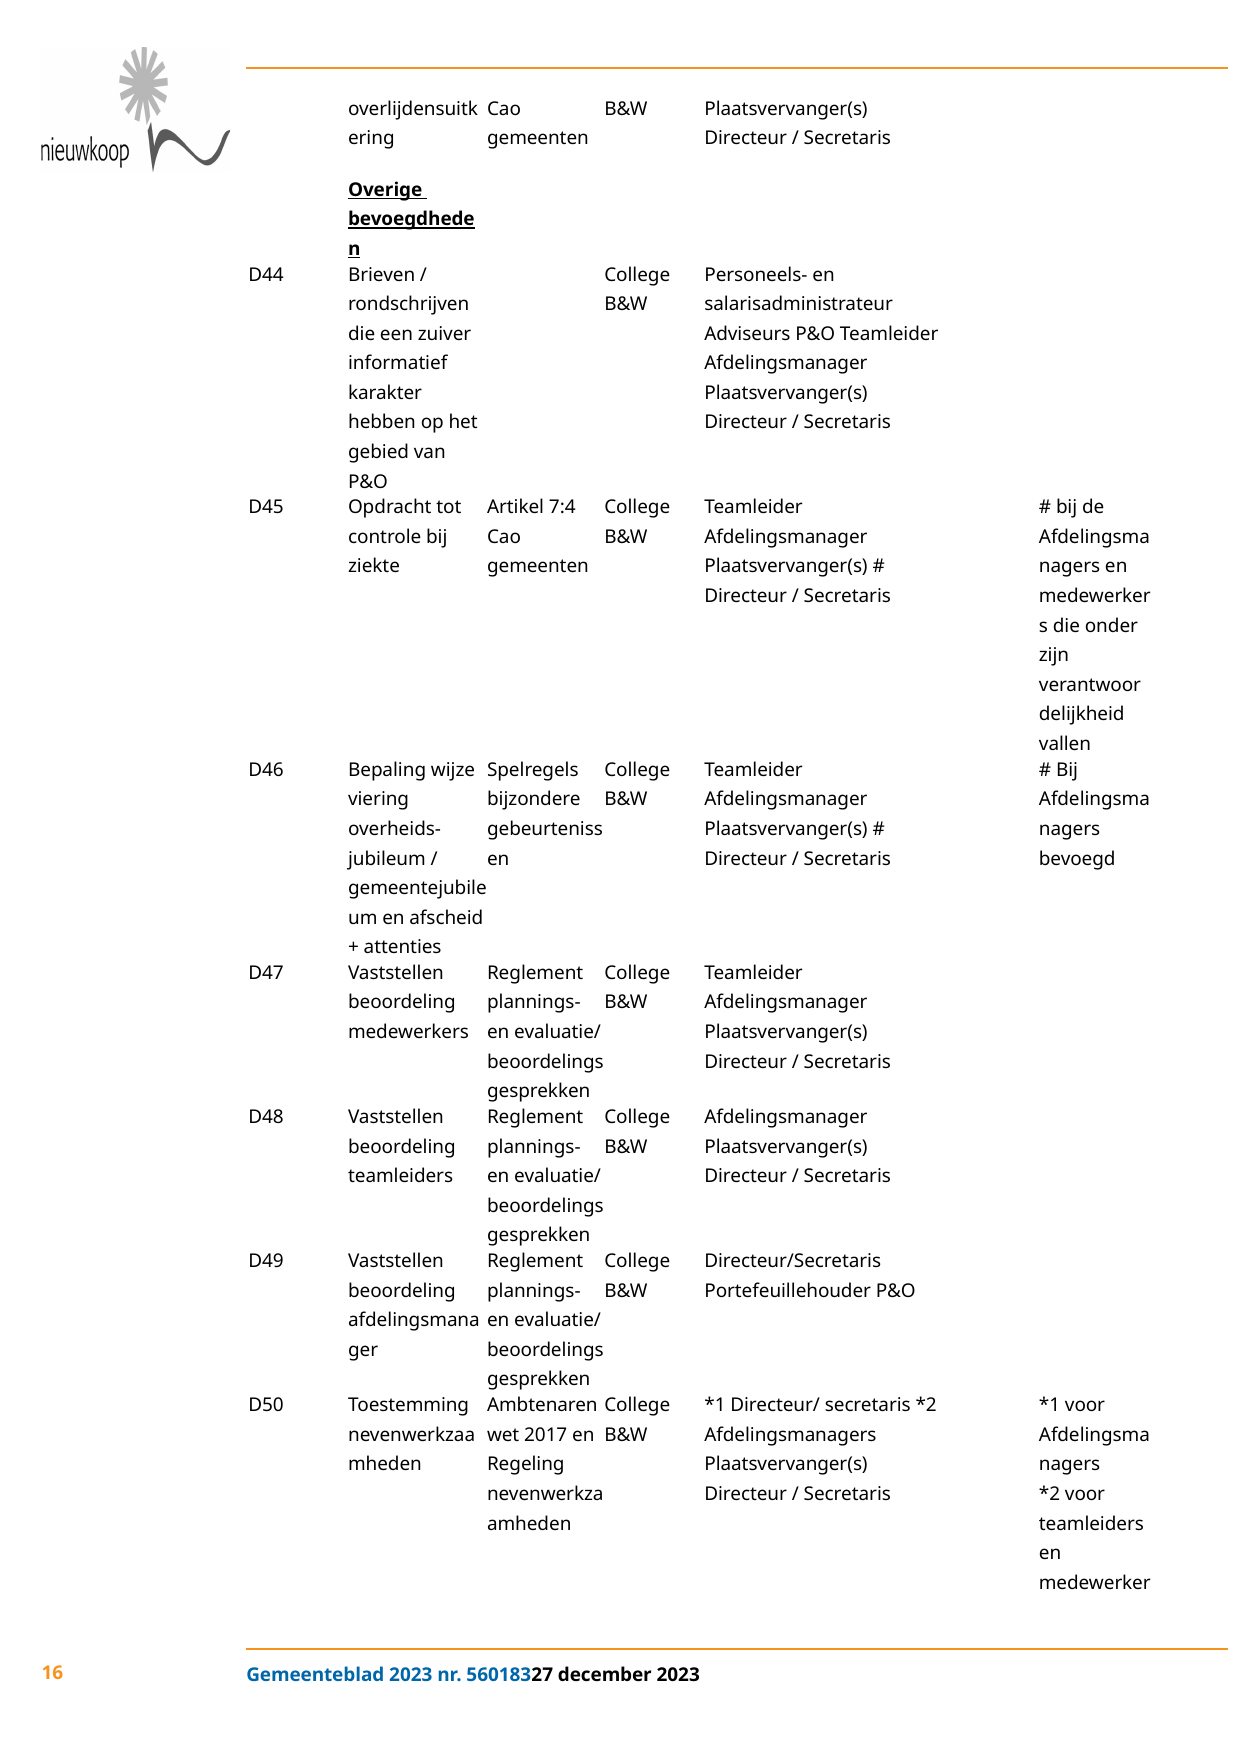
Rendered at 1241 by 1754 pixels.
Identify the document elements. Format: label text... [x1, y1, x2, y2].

table_cell Spelregels bijzondere gebeurtenissen [487, 756, 604, 959]
table_cell [1039, 150, 1152, 176]
table_cell College B&W [604, 261, 704, 493]
table_cell [1039, 261, 1152, 493]
table_cell [939, 261, 1039, 493]
table_cell D49 [248, 1247, 348, 1391]
table_cell College B&W [604, 756, 704, 959]
table_cell Brieven / rondschrijven die een zuiver informatief karakter hebben op het gebied van P&O [348, 261, 487, 493]
table_cell # Bij Afdelingsmanagers bevoegd [1039, 756, 1152, 959]
table_cell D46 [248, 756, 348, 959]
table_cell [248, 95, 348, 150]
table_cell [939, 494, 1039, 756]
table_cell D48 [248, 1103, 348, 1247]
table_cell College B&W [604, 1391, 704, 1594]
table_cell Ambtenarenwet 2017 en Regeling nevenwerkzaamheden [487, 1391, 604, 1594]
table_cell *1 voor Afdelingsmanagers *2 voor teamleiders en medewerker [1039, 1391, 1152, 1594]
table_cell Vaststellen beoordeling afdelingsmanager [348, 1247, 487, 1391]
table_cell Vaststellen beoordeling medewerkers [348, 959, 487, 1103]
table_cell Reglement plannings- en evaluatie/ beoordelingsgesprekken [487, 1103, 604, 1247]
table_cell Toestemming nevenwerkzaamheden [348, 1391, 487, 1594]
table_cell [939, 756, 1039, 959]
table_cell Cao gemeenten [487, 95, 604, 150]
table_cell Reglement plannings- en evaluatie/ beoordelingsgesprekken [487, 959, 604, 1103]
table_cell [939, 95, 1039, 150]
table_cell [1039, 1103, 1152, 1247]
table_cell Bepaling wijze viering overheids-jubileum / gemeentejubileum en afscheid + attenties [348, 756, 487, 959]
table_cell overlijdensuitkering [348, 95, 487, 150]
picture [41, 47, 231, 172]
table_cell [348, 150, 487, 176]
table_cell [487, 176, 604, 261]
table_cell College B&W [604, 1103, 704, 1247]
table_cell Vaststellen beoordeling teamleiders [348, 1103, 487, 1247]
table_cell Teamleider Afdelingsmanager Plaatsvervanger(s) # Directeur / Secretaris [704, 494, 939, 756]
table_cell [1039, 959, 1152, 1103]
table_cell [939, 1391, 1039, 1594]
table_cell College B&W [604, 1247, 704, 1391]
table_cell Personeels- en salarisadministrateur Adviseurs P&O Teamleider Afdelingsmanager Plaatsvervanger(s) Directeur / Secretaris [704, 261, 939, 493]
table_cell Teamleider Afdelingsmanager Plaatsvervanger(s) Directeur / Secretaris [704, 959, 939, 1103]
table_cell *1 Directeur/ secretaris *2 Afdelingsmanagers Plaatsvervanger(s) Directeur / Secretaris [704, 1391, 939, 1594]
table_cell College B&W [604, 494, 704, 756]
table_cell D44 [248, 261, 348, 493]
table_cell Reglement plannings- en evaluatie/ beoordelingsgesprekken [487, 1247, 604, 1391]
table_cell D50 [248, 1391, 348, 1594]
table_cell Afdelingsmanager Plaatsvervanger(s) Directeur / Secretaris [704, 1103, 939, 1247]
table_cell [487, 261, 604, 493]
table_cell [939, 150, 1039, 176]
table_cell [939, 1247, 1039, 1391]
table_cell [248, 150, 348, 176]
table_cell D45 [248, 494, 348, 756]
table_cell [248, 176, 348, 261]
table_cell D47 [248, 959, 348, 1103]
table_cell # bij de Afdelingsmanagers en medewerkers die onder zijn verantwoordelijkheid vallen [1039, 494, 1152, 756]
table_cell [487, 150, 604, 176]
table_cell Plaatsvervanger(s) Directeur / Secretaris [704, 95, 939, 150]
table_cell [604, 150, 704, 176]
table_cell College B&W [604, 959, 704, 1103]
table_cell [704, 150, 939, 176]
table_cell Artikel 7:4 Cao gemeenten [487, 494, 604, 756]
table_cell [1039, 1247, 1152, 1391]
table_cell [939, 176, 1039, 261]
table_cell Directeur/Secretaris Portefeuillehouder P&O [704, 1247, 939, 1391]
table_cell [604, 176, 704, 261]
table_cell [1039, 176, 1152, 261]
table_cell [1039, 95, 1152, 150]
table_cell [704, 176, 939, 261]
table_cell [939, 959, 1039, 1103]
table_cell Teamleider Afdelingsmanager Plaatsvervanger(s) # Directeur / Secretaris [704, 756, 939, 959]
table_cell Overige bevoegdheden [348, 176, 487, 261]
table_cell [939, 1103, 1039, 1247]
table_cell Opdracht tot controle bij ziekte [348, 494, 487, 756]
table_cell B&W [604, 95, 704, 150]
